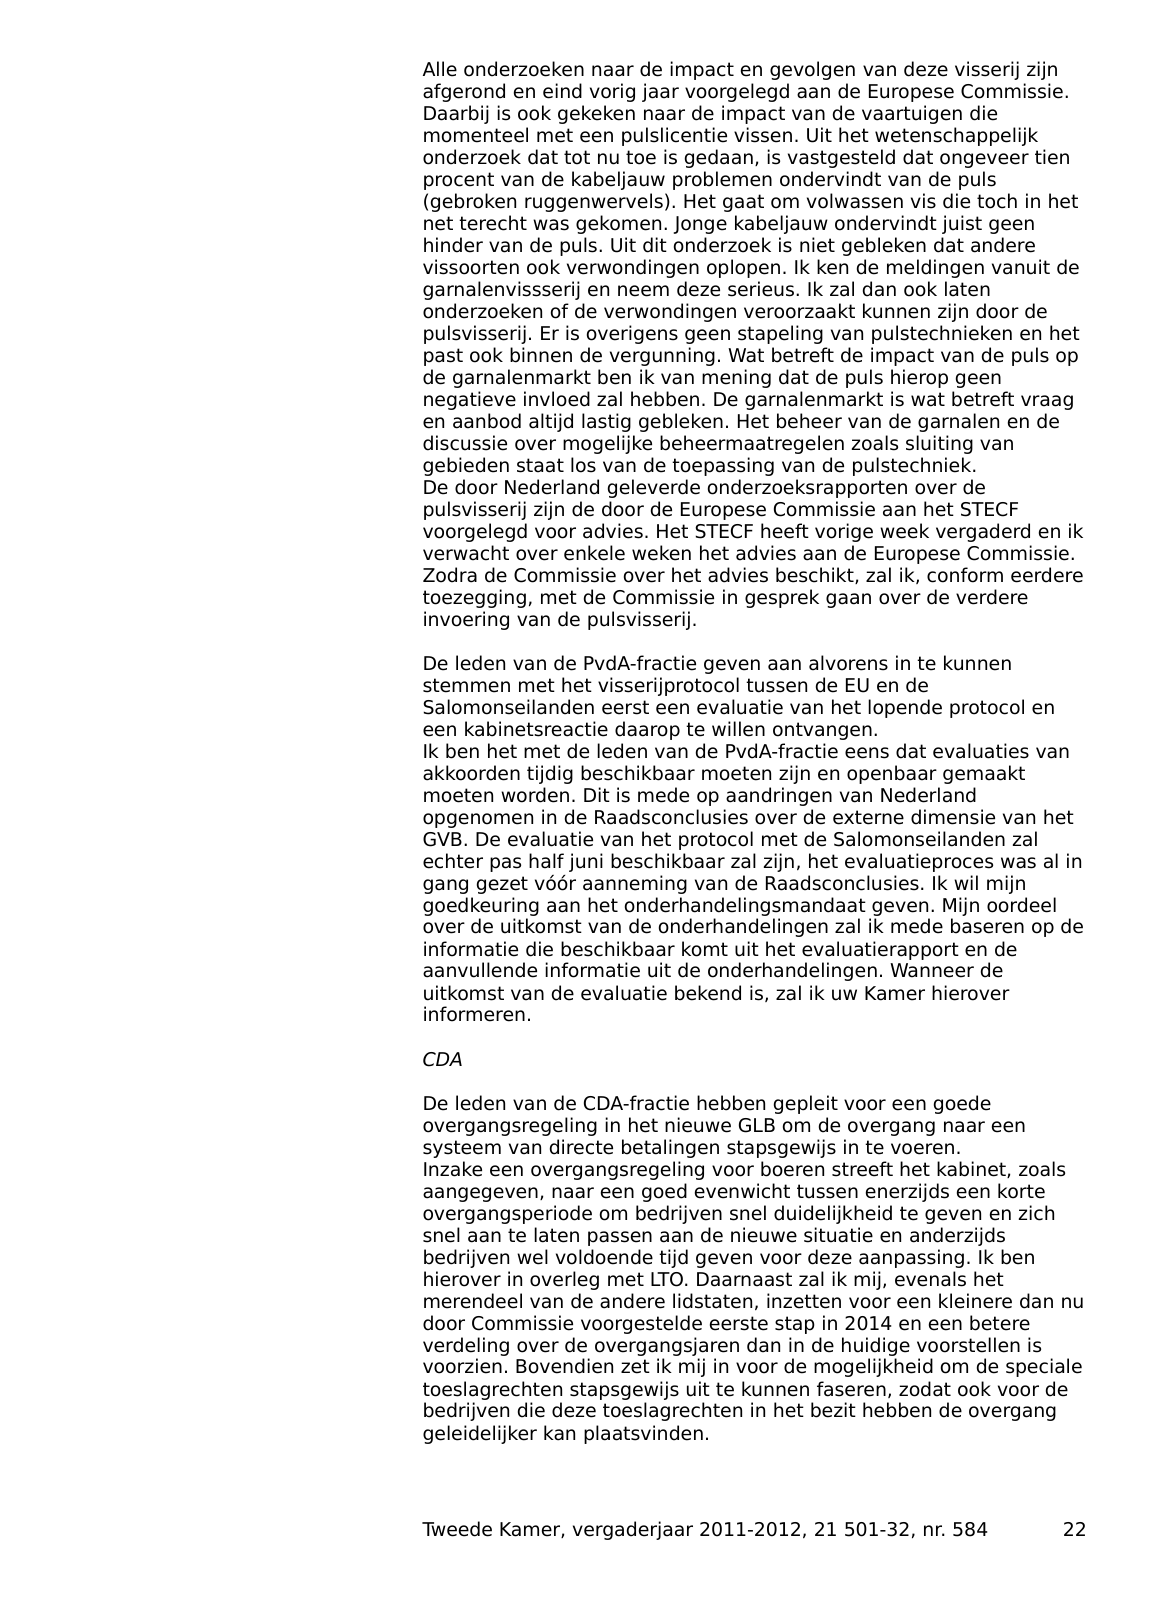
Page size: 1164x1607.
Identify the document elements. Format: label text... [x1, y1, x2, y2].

text Alle onderzoeken naar de impact en gevolgen van deze visserij zijn afgerond en eind vorig jaar voorgelegd aan de Europese Commissie. Daarbij is ook gekeken naar de impact van de vaartuigen die momenteel met een pulslicentie vissen. Uit het wetenschappelijk onderzoek dat tot nu toe is gedaan, is vastgesteld dat ongeveer tien procent van de kabeljauw problemen ondervindt van de puls (gebroken ruggenwervels). Het gaat om volwassen vis die toch in het net terecht was gekomen. Jonge kabeljauw ondervindt juist geen hinder van de puls. Uit dit onderzoek is niet gebleken dat andere vissoorten ook verwondingen oplopen. Ik ken de meldingen vanuit de garnalenvissserij en neem deze serieus. Ik zal dan ook laten onderzoeken of de verwondingen veroorzaakt kunnen zijn door de pulsvisserij. Er is overigens geen stapeling van pulstechnieken en het past ook binnen de vergunning. Wat betreft de impact van de puls op de garnalenmarkt ben ik van mening dat de puls hierop geen negatieve invloed zal hebben. De garnalenmarkt is wat betreft vraag en aanbod altijd lastig gebleken. Het beheer van de garnalen en de discussie over mogelijke beheermaatregelen zoals sluiting van gebieden staat los van de toepassing van de pulstechniek. [422, 59, 1087, 477]
text Ik ben het met de leden van de PvdA-fractie eens dat evaluaties van akkoorden tijdig beschikbaar moeten zijn en openbaar gemaakt moeten worden. Dit is mede op aandringen van Nederland opgenomen in de Raadsconclusies over de externe dimensie van het GVB. De evaluatie van het protocol met de Salomonseilanden zal echter pas half juni beschikbaar zal zijn, het evaluatieproces was al in gang gezet vóór aanneming van de Raadsconclusies. Ik wil mijn goedkeuring aan het onderhandelingsmandaat geven. Mijn oordeel over de uitkomst van de onderhandelingen zal ik mede baseren op de informatie die beschikbaar komt uit het evaluatierapport en de aanvullende informatie uit de onderhandelingen. Wanneer de uitkomst van de evaluatie bekend is, zal ik uw Kamer hierover informeren. [422, 741, 1087, 1026]
text Inzake een overgangsregeling voor boeren streeft het kabinet, zoals aangegeven, naar een goed evenwicht tussen enerzijds een korte overgangsperiode om bedrijven snel duidelijkheid te geven en zich snel aan te laten passen aan de nieuwe situatie en anderzijds bedrijven wel voldoende tijd geven voor deze aanpassing. Ik ben hierover in overleg met LTO. Daarnaast zal ik mij, evenals het merendeel van de andere lidstaten, inzetten voor een kleinere dan nu door Commissie voorgestelde eerste stap in 2014 en een betere verdeling over de overgangsjaren dan in de huidige voorstellen is voorzien. Bovendien zet ik mij in voor de mogelijkheid om de speciale toeslagrechten stapsgewijs uit te kunnen faseren, zodat ook voor de bedrijven die deze toeslagrechten in het bezit hebben de overgang geleidelijker kan plaatsvinden. [422, 1159, 1087, 1444]
text De door Nederland geleverde onderzoeksrapporten over de pulsvisserij zijn de door de Europese Commissie aan het STECF voorgelegd voor advies. Het STECF heeft vorige week vergaderd en ik verwacht over enkele weken het advies aan de Europese Commissie. Zodra de Commissie over het advies beschikt, zal ik, conform eerdere toezegging, met de Commissie in gesprek gaan over de verdere invoering van de pulsvisserij. [422, 477, 1087, 631]
subtitle CDA [422, 1048, 1087, 1071]
text De leden van de CDA-fractie hebben gepleit voor een goede overgangsregeling in het nieuwe GLB om de overgang naar een systeem van directe betalingen stapsgewijs in te voeren. [422, 1093, 1087, 1159]
text De leden van de PvdA-fractie geven aan alvorens in te kunnen stemmen met het visserijprotocol tussen de EU en de Salomonseilanden eerst een evaluatie van het lopende protocol en een kabinetsreactie daarop te willen ontvangen. [422, 653, 1087, 741]
